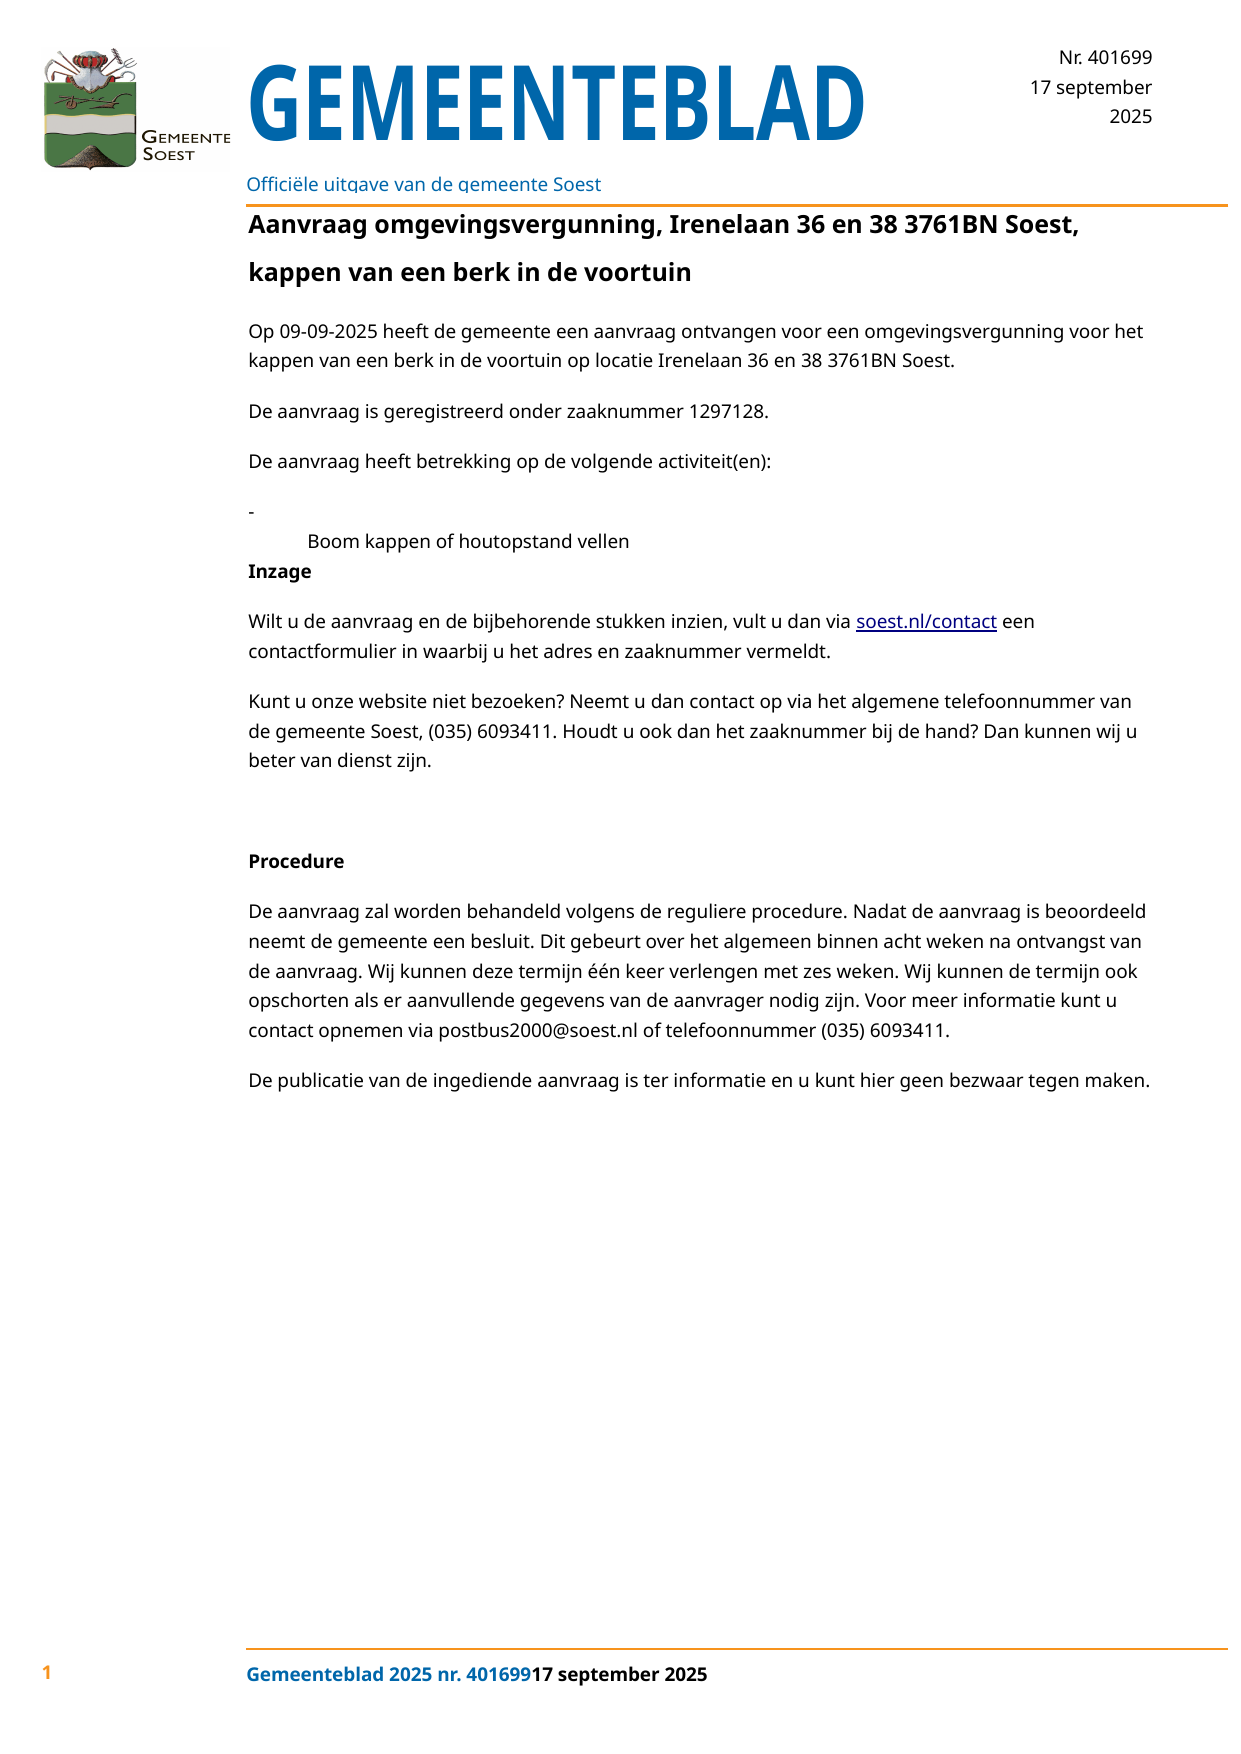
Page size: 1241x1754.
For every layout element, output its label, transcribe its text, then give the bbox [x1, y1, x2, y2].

text Procedure [248, 848, 1152, 874]
list Boom kappen of houtopstand vellen [248, 528, 1152, 554]
picture [41, 47, 231, 172]
text Aanvraag omgevingsvergunning, Irenelaan 36 en 38 3761BN Soest, kappen van een berk in de voortuin [248, 207, 1152, 288]
text De aanvraag heeft betrekking op de volgende activiteit(en): [248, 448, 1152, 474]
text De aanvraag zal worden behandeld volgens de reguliere procedure. Nadat de aanvraag is beoordeeld neemt de gemeente een besluit. Dit gebeurt over het algemeen binnen acht weken na ontvangst van de aanvraag. Wij kunnen deze termijn één keer verlengen met zes weken. Wij kunnen de termijn ook opschorten als er aanvullende gegevens van de aanvrager nodig zijn. Voor meer informatie kunt u contact opnemen via postbus2000@soest.nl of telefoonnummer (035) 6093411. [248, 899, 1152, 1043]
text De aanvraag is geregistreerd onder zaaknummer 1297128. [248, 398, 1152, 424]
text Inzage [248, 558, 1152, 584]
text Kunt u onze website niet bezoeken? Neemt u dan contact op via het algemene telefoonnummer van de gemeente Soest, (035) 6093411. Houdt u ook dan het zaaknummer bij de hand? Dan kunnen wij u beter van dienst zijn. [248, 688, 1152, 773]
text Wilt u de aanvraag en de bijbehorende stukken inzien, vult u dan via soest.nl/contact een contactformulier in waarbij u het adres en zaaknummer vermeldt. [248, 608, 1152, 664]
text Op 09-09-2025 heeft de gemeente een aanvraag ontvangen voor een omgevingsvergunning voor het kappen van een berk in de voortuin op locatie Irenelaan 36 en 38 3761BN Soest. [248, 318, 1152, 373]
text De publicatie van de ingediende aanvraag is ter informatie en u kunt hier geen bezwaar tegen maken. [248, 1067, 1152, 1093]
